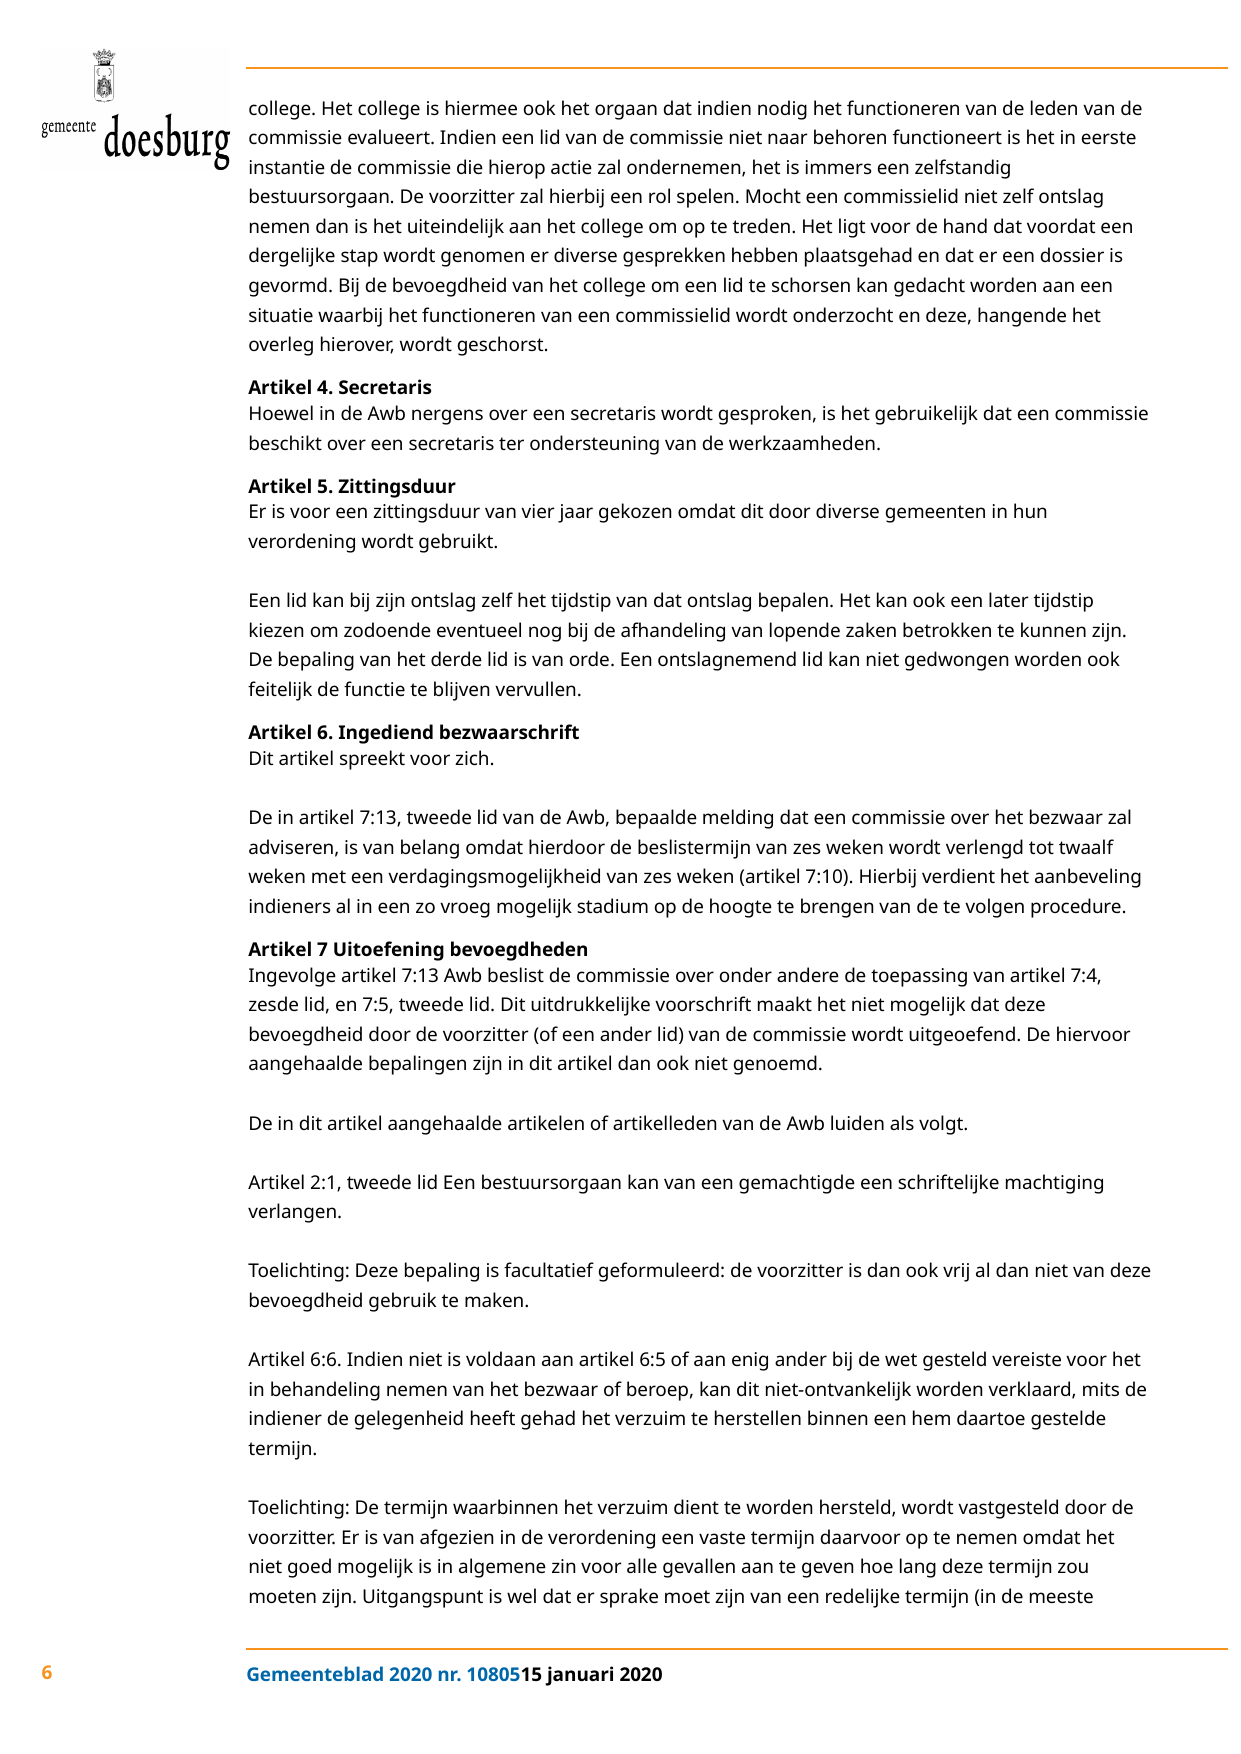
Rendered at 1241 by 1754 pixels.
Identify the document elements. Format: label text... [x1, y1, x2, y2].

picture [41, 47, 231, 172]
text De in dit artikel aangehaalde artikelen of artikelleden van de Awb luiden als volgt. [248, 1110, 1152, 1136]
text Toelichting: De termijn waarbinnen het verzuim dient te worden hersteld, wordt vastgesteld door de voorzitter. Er is van afgezien in de verordening een vaste termijn daarvoor op te nemen omdat het niet goed mogelijk is in algemene zin voor alle gevallen aan te geven hoe lang deze termijn zou moeten zijn. Uitgangspunt is wel dat er sprake moet zijn van een redelijke termijn (in de meeste [248, 1494, 1152, 1609]
text Artikel 5. Zittingsduur [248, 473, 1152, 499]
text Dit artikel spreekt voor zich. [248, 745, 1152, 771]
text De in artikel 7:13, tweede lid van de Awb, bepaalde melding dat een commissie over het bezwaar zal adviseren, is van belang omdat hierdoor de beslistermijn van zes weken wordt verlengd tot twaalf weken met een verdagingsmogelijkheid van zes weken (artikel 7:10). Hierbij verdient het aanbeveling indieners al in een zo vroeg mogelijk stadium op de hoogte te brengen van de te volgen procedure. [248, 804, 1152, 919]
text Artikel 2:1, tweede lid Een bestuursorgaan kan van een gemachtigde een schriftelijke machtiging verlangen. [248, 1169, 1152, 1224]
text Ingevolge artikel 7:13 Awb beslist de commissie over onder andere de toepassing van artikel 7:4, zesde lid, en 7:5, tweede lid. Dit uitdrukkelijke voorschrift maakt het niet mogelijk dat deze bevoegdheid door de voorzitter (of een ander lid) van de commissie wordt uitgeoefend. De hiervoor aangehaalde bepalingen zijn in dit artikel dan ook niet genoemd. [248, 962, 1152, 1076]
text Artikel 6. Ingediend bezwaarschrift [248, 719, 1152, 745]
text Artikel 4. Secretaris [248, 374, 1152, 400]
text Toelichting: Deze bepaling is facultatief geformuleerd: de voorzitter is dan ook vrij al dan niet van deze bevoegdheid gebruik te maken. [248, 1258, 1152, 1313]
text Artikel 6:6. Indien niet is voldaan aan artikel 6:5 of aan enig ander bij de wet gesteld vereiste voor het in behandeling nemen van het bezwaar of beroep, kan dit niet-ontvankelijk worden verklaard, mits de indiener de gelegenheid heeft gehad het verzuim te herstellen binnen een hem daartoe gestelde termijn. [248, 1346, 1152, 1461]
text Artikel 7 Uitoefening bevoegdheden [248, 936, 1152, 962]
text Hoewel in de Awb nergens over een secretaris wordt gesproken, is het gebruikelijk dat een commissie beschikt over een secretaris ter ondersteuning van de werkzaamheden. [248, 400, 1152, 456]
text college. Het college is hiermee ook het orgaan dat indien nodig het functioneren van de leden van de commissie evalueert. Indien een lid van de commissie niet naar behoren functioneert is het in eerste instantie de commissie die hierop actie zal ondernemen, het is immers een zelfstandig bestuursorgaan. De voorzitter zal hierbij een rol spelen. Mocht een commissielid niet zelf ontslag nemen dan is het uiteindelijk aan het college om op te treden. Het ligt voor de hand dat voordat een dergelijke stap wordt genomen er diverse gesprekken hebben plaatsgehad en dat er een dossier is gevormd. Bij de bevoegdheid van het college om een lid te schorsen kan gedacht worden aan een situatie waarbij het functioneren van een commissielid wordt onderzocht en deze, hangende het overleg hierover, wordt geschorst. [248, 95, 1152, 357]
text Er is voor een zittingsduur van vier jaar gekozen omdat dit door diverse gemeenten in hun verordening wordt gebruikt. [248, 499, 1152, 554]
text Een lid kan bij zijn ontslag zelf het tijdstip van dat ontslag bepalen. Het kan ook een later tijdstip kiezen om zodoende eventueel nog bij de afhandeling van lopende zaken betrokken te kunnen zijn. De bepaling van het derde lid is van orde. Een ontslagnemend lid kan niet gedwongen worden ook feitelijk de functie te blijven vervullen. [248, 587, 1152, 702]
